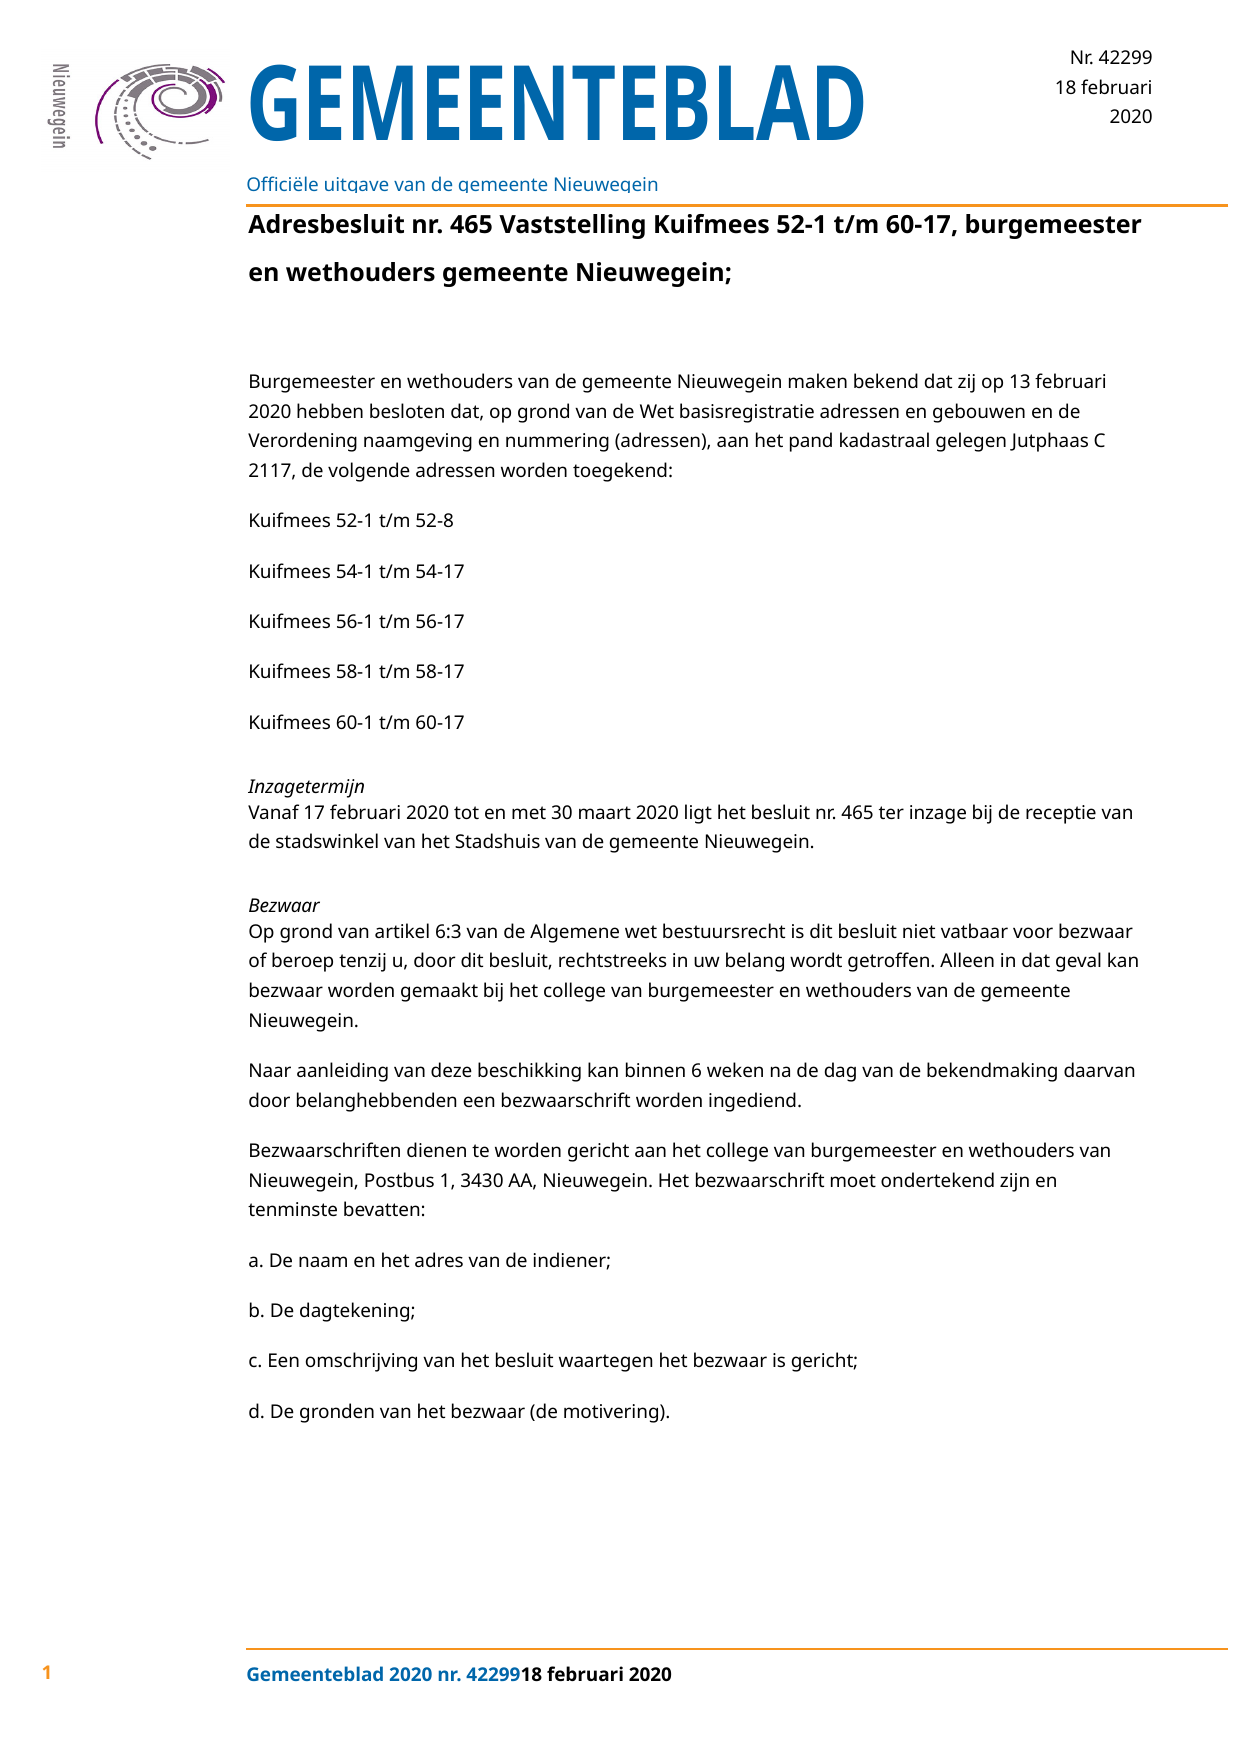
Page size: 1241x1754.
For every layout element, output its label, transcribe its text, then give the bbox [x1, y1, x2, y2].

text Vanaf 17 februari 2020 tot en met 30 maart 2020 ligt het besluit nr. 465 ter inzage bij de receptie van de stadswinkel van het Stadshuis van de gemeente Nieuwegein. [248, 799, 1152, 854]
text Kuifmees 60-1 t/m 60-17 [248, 709, 1152, 735]
text c. Een omschrijving van het besluit waartegen het bezwaar is gericht; [248, 1348, 1152, 1373]
text Kuifmees 54-1 t/m 54-17 [248, 558, 1152, 584]
text Adresbesluit nr. 465 Vaststelling Kuifmees 52-1 t/m 60-17, burgemeester en wethouders gemeente Nieuwegein; [248, 207, 1152, 288]
text Kuifmees 58-1 t/m 58-17 [248, 659, 1152, 684]
text Naar aanleiding van deze beschikking kan binnen 6 weken na de dag van de bekendmaking daarvan door belanghebbenden een bezwaarschrift worden ingediend. [248, 1057, 1152, 1113]
text b. De dagtekening; [248, 1297, 1152, 1323]
picture [41, 47, 231, 172]
text d. De gronden van het bezwaar (de motivering). [248, 1398, 1152, 1424]
text Kuifmees 52-1 t/m 52-8 [248, 507, 1152, 533]
text a. De naam en het adres van de indiener; [248, 1247, 1152, 1273]
text Burgemeester en wethouders van de gemeente Nieuwegein maken bekend dat zij op 13 februari 2020 hebben besloten dat, op grond van de Wet basisregistratie adressen en gebouwen en de Verordening naamgeving en nummering (adressen), aan het pand kadastraal gelegen Jutphaas C 2117, de volgende adressen worden toegekend: [248, 368, 1152, 483]
text Kuifmees 56-1 t/m 56-17 [248, 608, 1152, 634]
text Inzagetermijn [248, 773, 1152, 799]
text Bezwaar [248, 892, 1152, 918]
text Op grond van artikel 6:3 van de Algemene wet bestuursrecht is dit besluit niet vatbaar voor bezwaar of beroep tenzij u, door dit besluit, rechtstreeks in uw belang wordt getroffen. Alleen in dat geval kan bezwaar worden gemaakt bij het college van burgemeester en wethouders van de gemeente Nieuwegein. [248, 918, 1152, 1033]
text Bezwaarschriften dienen te worden gericht aan het college van burgemeester en wethouders van Nieuwegein, Postbus 1, 3430 AA, Nieuwegein. Het bezwaarschrift moet ondertekend zijn en tenminste bevatten: [248, 1137, 1152, 1222]
